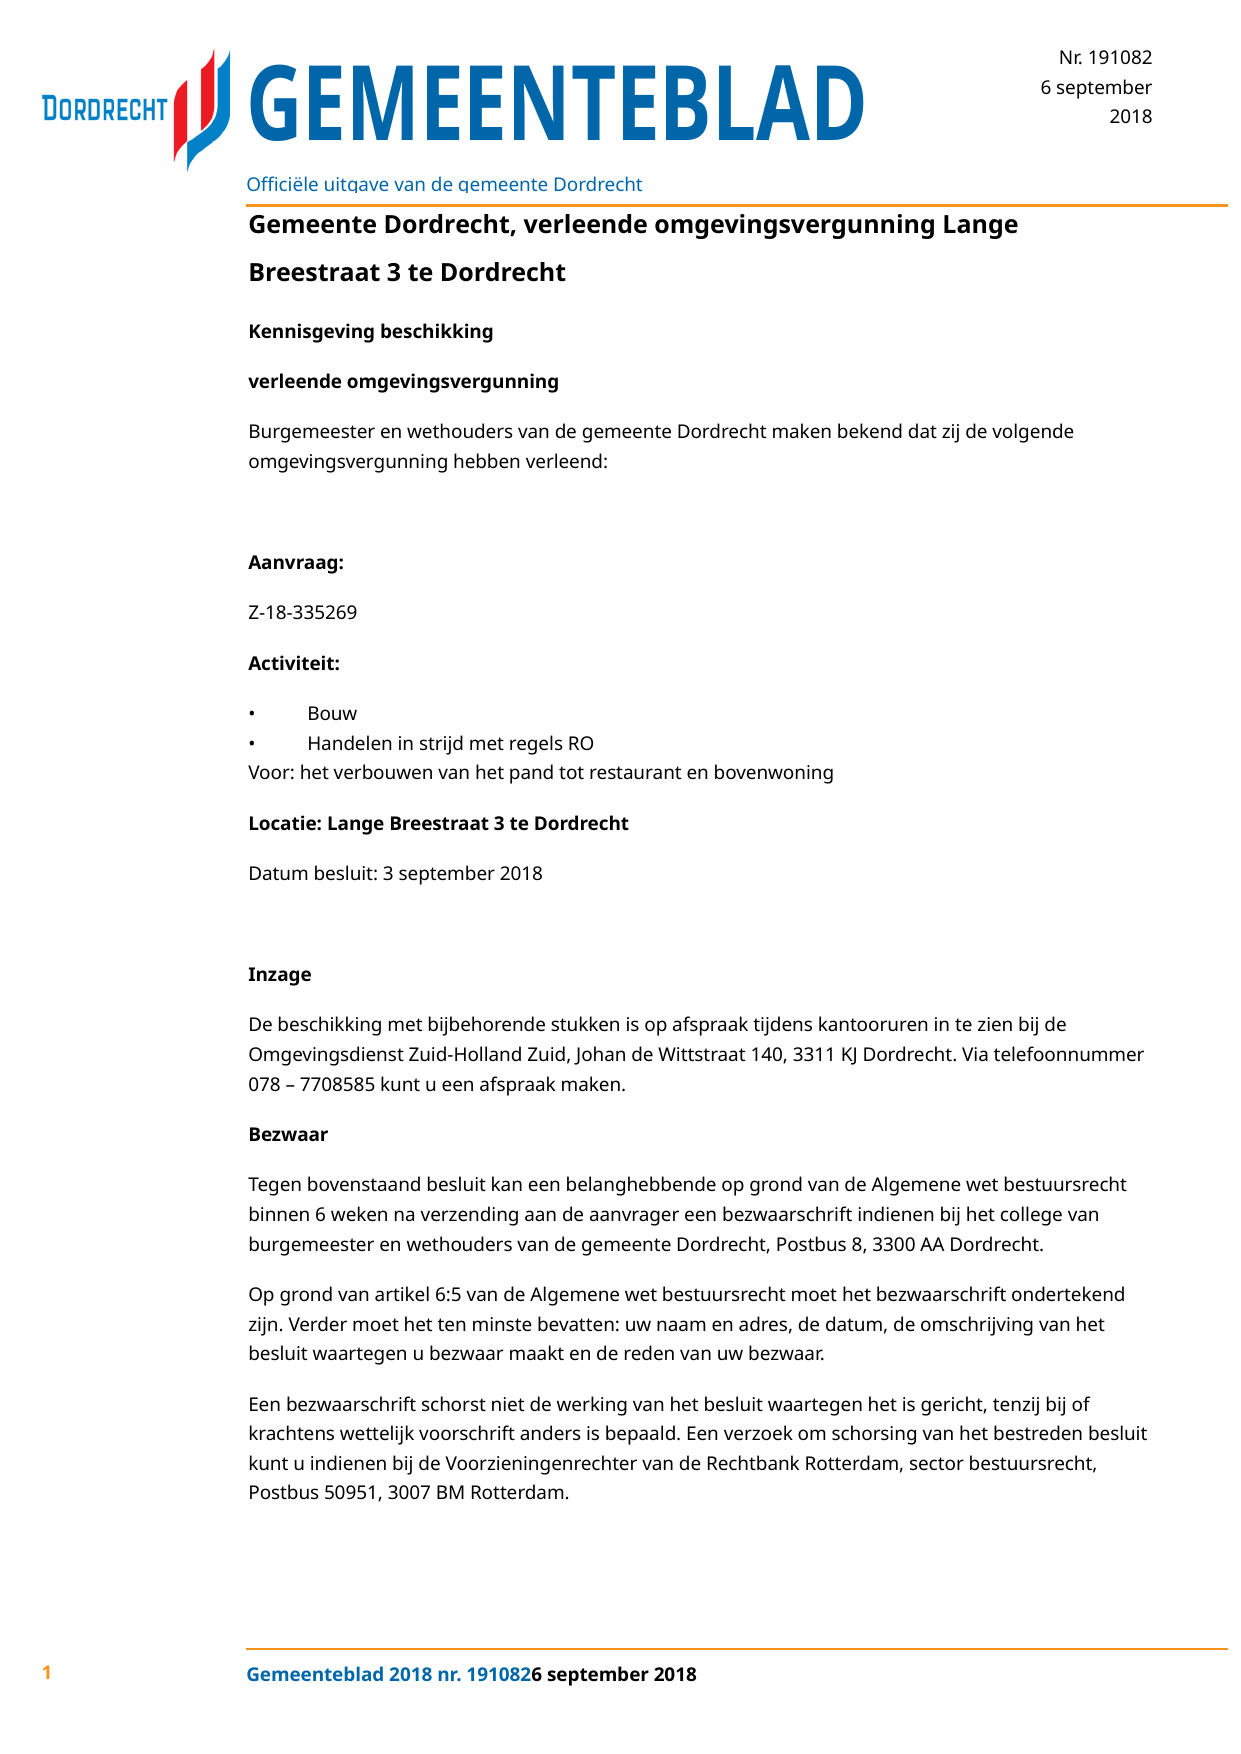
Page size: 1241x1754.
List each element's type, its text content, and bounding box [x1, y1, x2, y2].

text Voor: het verbouwen van het pand tot restaurant en bovenwoning [248, 759, 1152, 785]
text De beschikking met bijbehorende stukken is op afspraak tijdens kantooruren in te zien bij de Omgevingsdienst Zuid-Holland Zuid, Johan de Wittstraat 140, 3311 KJ Dordrecht. Via telefoonnummer 078 – 7708585 kunt u een afspraak maken. [248, 1012, 1152, 1097]
text Activiteit: [248, 650, 1152, 676]
text Aanvraag: [248, 549, 1152, 575]
text verleende omgevingsvergunning [248, 368, 1152, 394]
list Handelen in strijd met regels RO [248, 730, 1152, 756]
text Locatie: Lange Breestraat 3 te Dordrecht [248, 810, 1152, 836]
text Op grond van artikel 6:5 van de Algemene wet bestuursrecht moet het bezwaarschrift ondertekend zijn. Verder moet het ten minste bevatten: uw naam en adres, de datum, de omschrijving van het besluit waartegen u bezwaar maakt en de reden van uw bezwaar. [248, 1281, 1152, 1366]
text Kennisgeving beschikking [248, 318, 1152, 344]
text Z-18-335269 [248, 599, 1152, 625]
list Bouw [248, 700, 1152, 726]
text Inzage [248, 961, 1152, 987]
text Een bezwaarschrift schorst niet de werking van het besluit waartegen het is gericht, tenzij bij of krachtens wettelijk voorschrift anders is bepaald. Een verzoek om schorsing van het bestreden besluit kunt u indienen bij de Voorzieningenrechter van de Rechtbank Rotterdam, sector bestuursrecht, Postbus 50951, 3007 BM Rotterdam. [248, 1391, 1152, 1505]
text Gemeente Dordrecht, verleende omgevingsvergunning Lange Breestraat 3 te Dordrecht [248, 207, 1152, 288]
text Tegen bovenstaand besluit kan een belanghebbende op grond van de Algemene wet bestuursrecht binnen 6 weken na verzending aan de aanvrager een bezwaarschrift indienen bij het college van burgemeester en wethouders van de gemeente Dordrecht, Postbus 8, 3300 AA Dordrecht. [248, 1172, 1152, 1257]
text Burgemeester en wethouders van de gemeente Dordrecht maken bekend dat zij de volgende omgevingsvergunning hebben verleend: [248, 419, 1152, 474]
text Datum besluit: 3 september 2018 [248, 860, 1152, 886]
picture [41, 47, 231, 172]
text Bezwaar [248, 1121, 1152, 1147]
